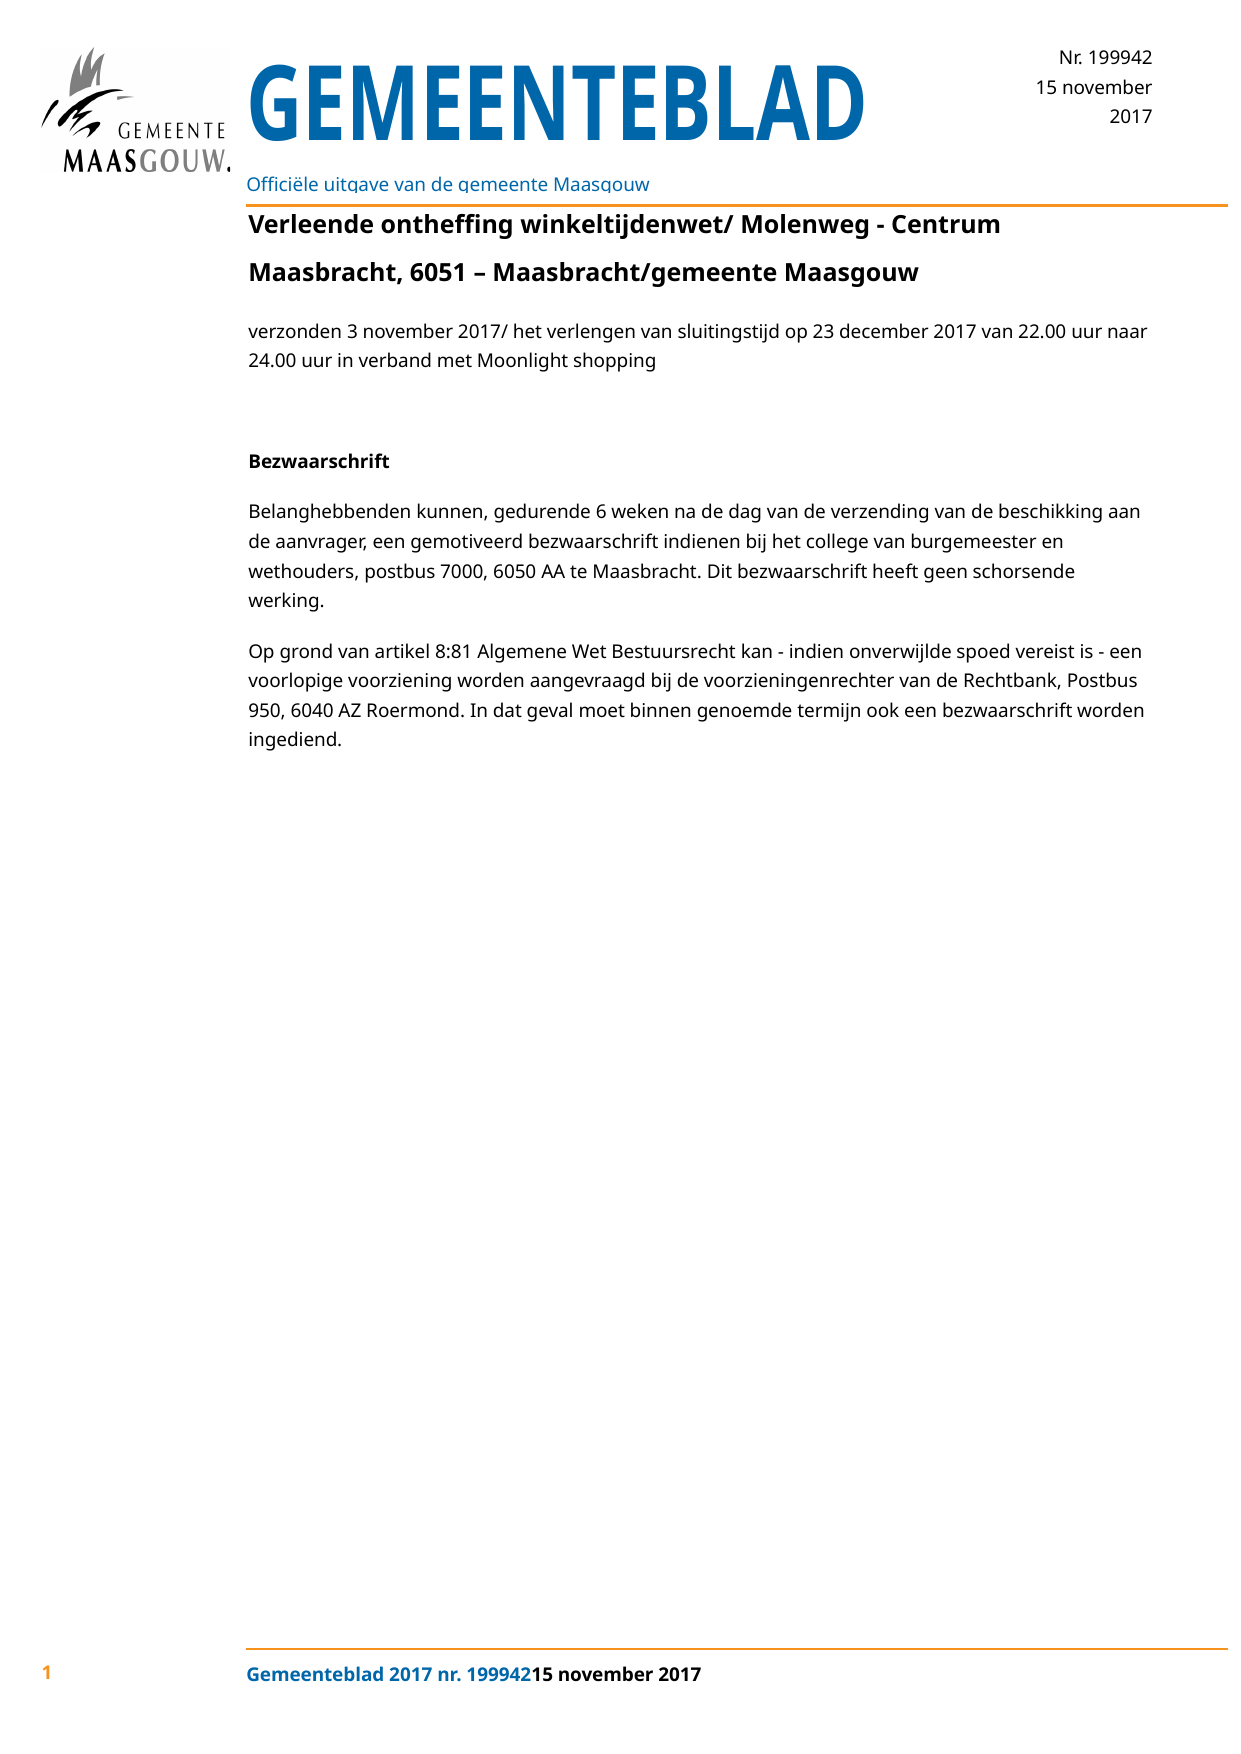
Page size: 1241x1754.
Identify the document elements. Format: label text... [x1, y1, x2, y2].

text verzonden 3 november 2017/ het verlengen van sluitingstijd op 23 december 2017 van 22.00 uur naar 24.00 uur in verband met Moonlight shopping [248, 318, 1152, 373]
picture [41, 47, 231, 172]
text Verleende ontheffing winkeltijdenwet/ Molenweg - Centrum Maasbracht, 6051 – Maasbracht/gemeente Maasgouw [248, 207, 1152, 288]
text Bezwaarschrift [248, 448, 1152, 474]
text Op grond van artikel 8:81 Algemene Wet Bestuursrecht kan - indien onverwijlde spoed vereist is - een voorlopige voorziening worden aangevraagd bij de voorzieningenrechter van de Rechtbank, Postbus 950, 6040 AZ Roermond. In dat geval moet binnen genoemde termijn ook een bezwaarschrift worden ingediend. [248, 638, 1152, 752]
text Belanghebbenden kunnen, gedurende 6 weken na de dag van de verzending van de beschikking aan de aanvrager, een gemotiveerd bezwaarschrift indienen bij het college van burgemeester en wethouders, postbus 7000, 6050 AA te Maasbracht. Dit bezwaarschrift heeft geen schorsende werking. [248, 499, 1152, 613]
